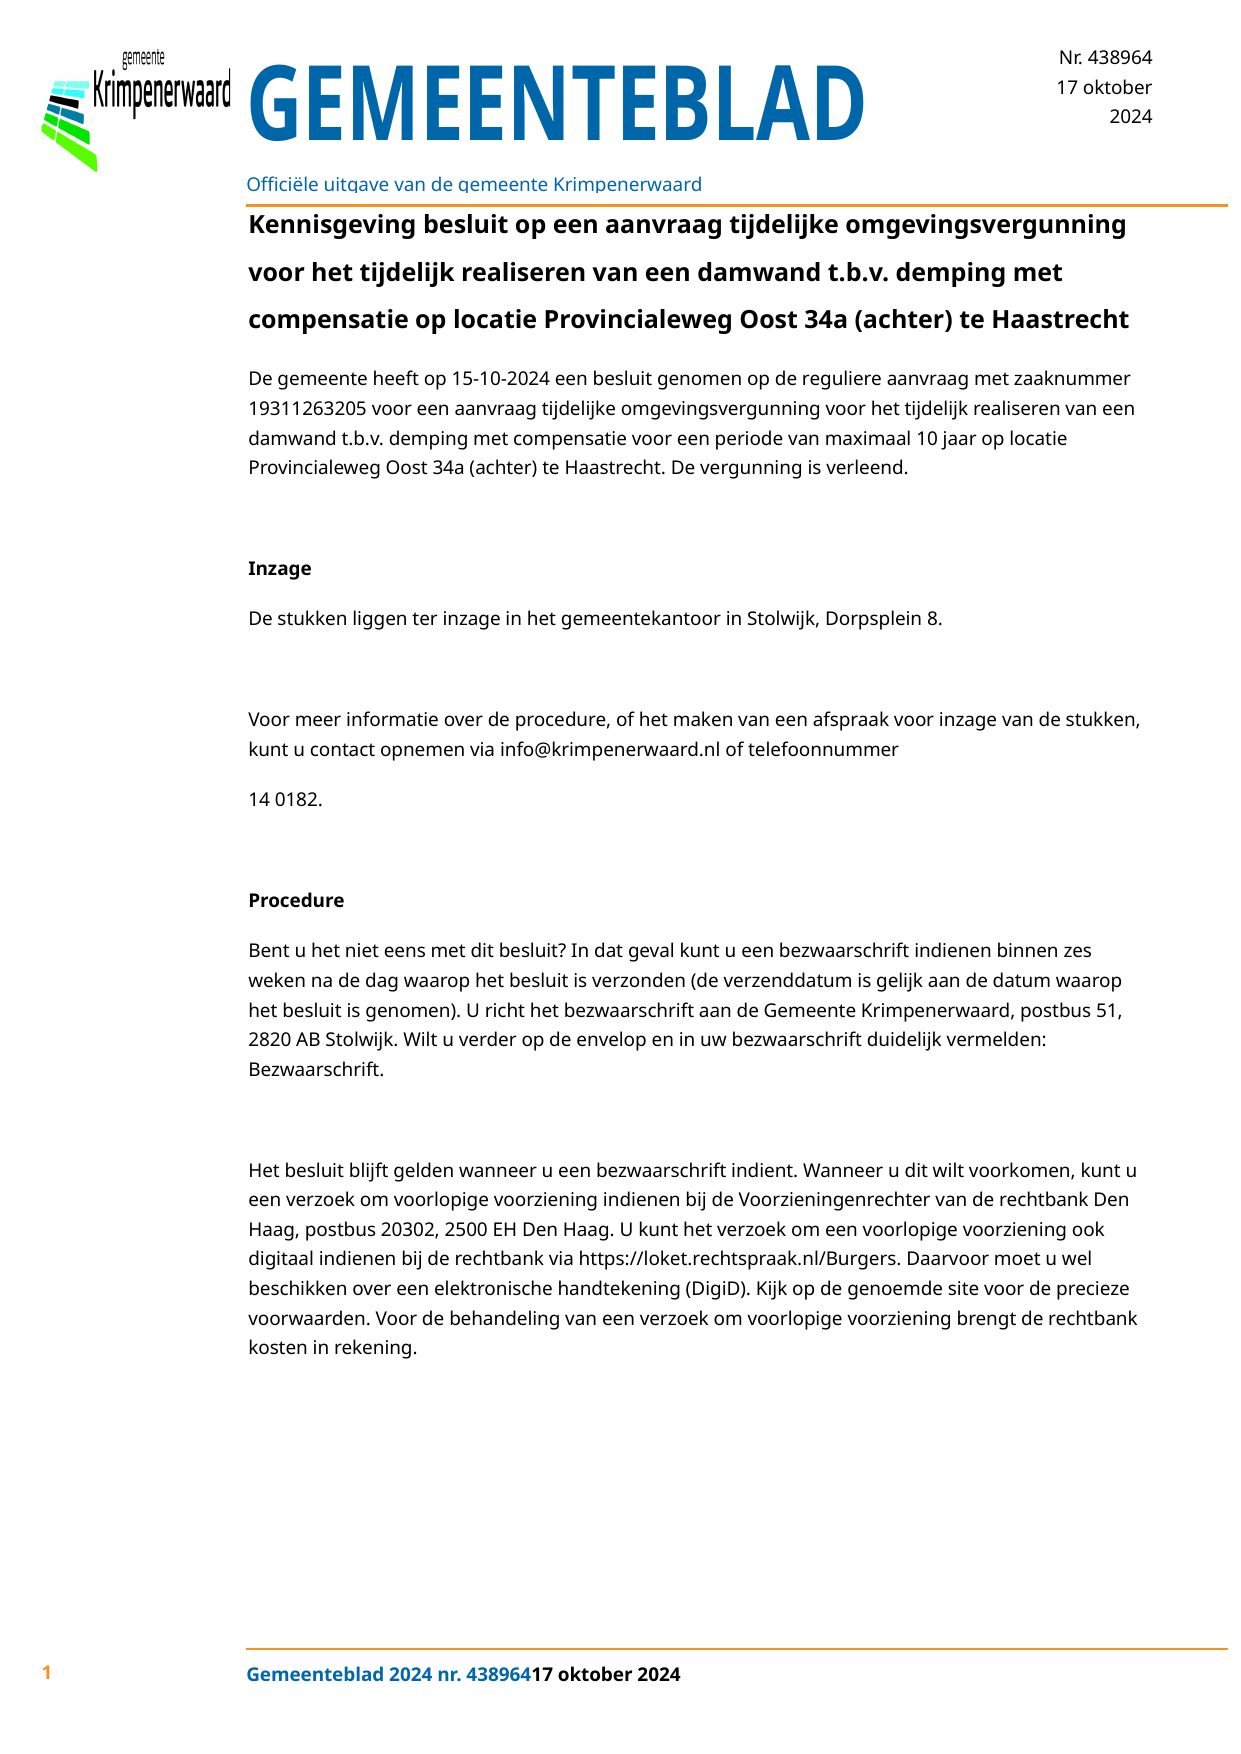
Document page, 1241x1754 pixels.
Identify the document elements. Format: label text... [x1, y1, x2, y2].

text 14 0182. [248, 786, 1152, 812]
text Inzage [248, 555, 1152, 581]
text Voor meer informatie over de procedure, of het maken van een afspraak voor inzage van de stukken, kunt u contact opnemen via info@krimpenerwaard.nl of telefoonnummer [248, 706, 1152, 762]
picture [41, 47, 231, 172]
text Het besluit blijft gelden wanneer u een bezwaarschrift indient. Wanneer u dit wilt voorkomen, kunt u een verzoek om voorlopige voorziening indienen bij de Voorzieningenrechter van de rechtbank Den Haag, postbus 20302, 2500 EH Den Haag. U kunt het verzoek om een voorlopige voorziening ook digitaal indienen bij de rechtbank via https://loket.rechtspraak.nl/Burgers. Daarvoor moet u wel beschikken over een elektronische handtekening (DigiD). Kijk op de genoemde site voor de precieze voorwaarden. Voor de behandeling van een verzoek om voorlopige voorziening brengt de rechtbank kosten in rekening. [248, 1157, 1152, 1360]
text Bent u het niet eens met dit besluit? In dat geval kunt u een bezwaarschrift indienen binnen zes weken na de dag waarop het besluit is verzonden (de verzenddatum is gelijk aan de datum waarop het besluit is genomen). U richt het bezwaarschrift aan de Gemeente Krimpenerwaard, postbus 51, 2820 AB Stolwijk. Wilt u verder op de envelop en in uw bezwaarschrift duidelijk vermelden: Bezwaarschrift. [248, 938, 1152, 1082]
text Kennisgeving besluit op een aanvraag tijdelijke omgevingsvergunning voor het tijdelijk realiseren van een damwand t.b.v. demping met compensatie op locatie Provincialeweg Oost 34a (achter) te Haastrecht [248, 207, 1152, 336]
text Procedure [248, 887, 1152, 913]
text De stukken liggen ter inzage in het gemeentekantoor in Stolwijk, Dorpsplein 8. [248, 606, 1152, 631]
text De gemeente heeft op 15-10-2024 een besluit genomen op de reguliere aanvraag met zaaknummer 19311263205 voor een aanvraag tijdelijke omgevingsvergunning voor het tijdelijk realiseren van een damwand t.b.v. demping met compensatie voor een periode van maximaal 10 jaar op locatie Provincialeweg Oost 34a (achter) te Haastrecht. De vergunning is verleend. [248, 366, 1152, 480]
